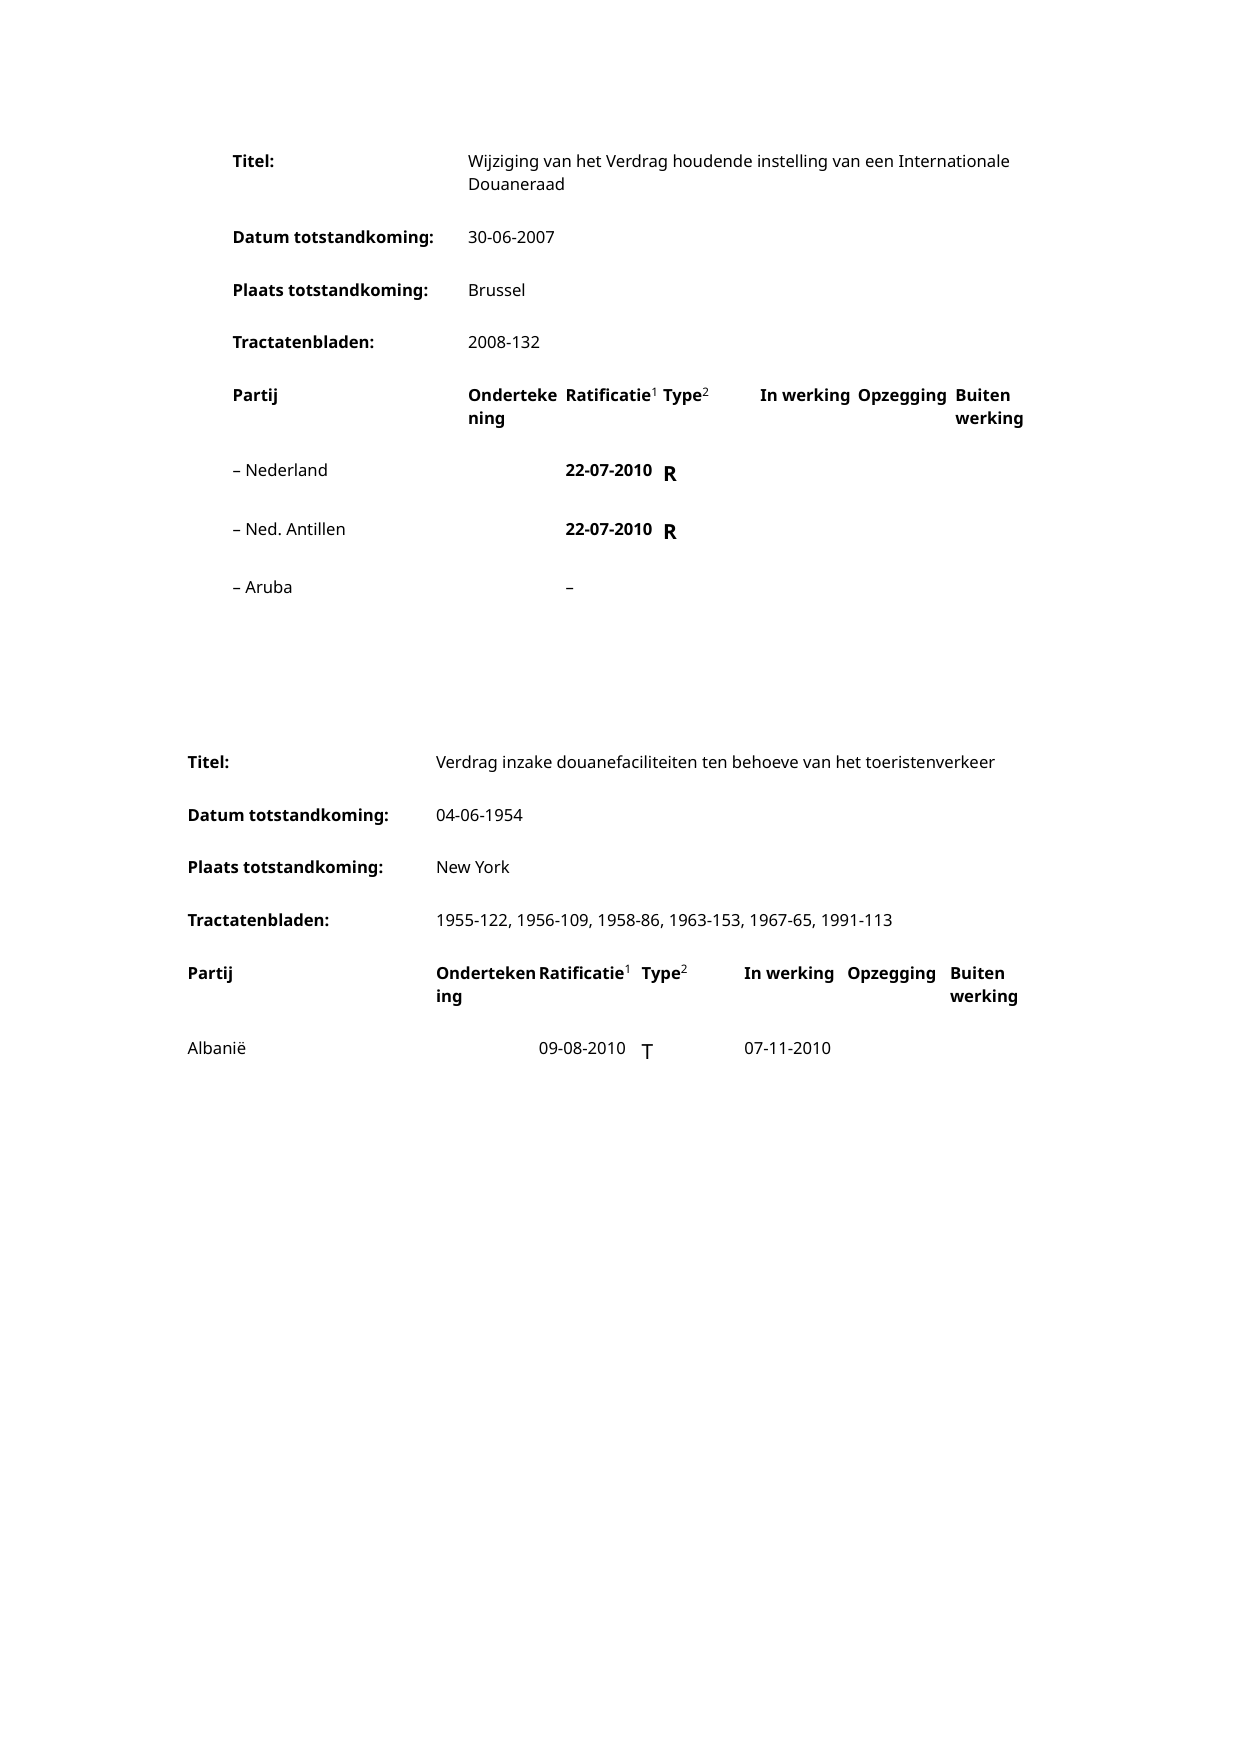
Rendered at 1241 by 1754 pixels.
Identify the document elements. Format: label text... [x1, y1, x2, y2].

table_cell Opzegging [847, 961, 950, 1037]
table_cell Tractatenbladen: [233, 331, 468, 383]
table_cell [760, 459, 858, 517]
table_cell In werking [760, 384, 858, 459]
table_cell Tractatenbladen: [188, 909, 436, 961]
table_cell Ondertekening [436, 961, 539, 1037]
table_cell 30-06-2007 [468, 225, 1053, 278]
table_cell Datum totstandkoming: [188, 803, 436, 856]
table_cell Ondertekening [468, 384, 565, 459]
table_cell Plaats totstandkoming: [233, 278, 468, 331]
table_cell [858, 576, 955, 634]
table_cell Opzegging [858, 384, 955, 459]
table_cell R [663, 459, 760, 517]
table_cell [468, 459, 565, 517]
table_cell Buiten werking [950, 961, 1053, 1037]
table_cell Plaats totstandkoming: [188, 856, 436, 909]
table_cell [858, 459, 955, 517]
table_cell 1955-122, 1956-109, 1958-86, 1963-153, 1967-65, 1991-113 [436, 909, 1053, 961]
table_cell [760, 576, 858, 634]
table_cell [955, 518, 1053, 576]
table_cell [847, 1037, 950, 1095]
table_header Verdrag inzake douanefaciliteiten ten behoeve van het toeristenverkeer [436, 751, 1053, 803]
table_cell Partij [188, 961, 436, 1037]
table_cell [468, 518, 565, 576]
table_cell Datum totstandkoming: [233, 225, 468, 278]
table_cell In werking [744, 961, 847, 1037]
table_cell [955, 576, 1053, 634]
table_cell Buiten werking [955, 384, 1053, 459]
table_cell [955, 459, 1053, 517]
table_cell 22-07-2010 [565, 459, 663, 517]
table_cell [858, 518, 955, 576]
table_cell – Nederland [233, 459, 468, 517]
table_cell Albanië [188, 1037, 436, 1095]
table_cell – Ned. Antillen [233, 518, 468, 576]
table_cell [436, 1037, 539, 1095]
table_cell 04-06-1954 [436, 803, 1053, 856]
table_cell 07-11-2010 [744, 1037, 847, 1095]
table_header Titel: [188, 751, 436, 803]
table_cell Type2 [663, 384, 760, 459]
table_cell [950, 1037, 1053, 1095]
table_cell Type2 [641, 961, 744, 1037]
table_cell 2008-132 [468, 331, 1053, 383]
table_cell Brussel [468, 278, 1053, 331]
table_cell [468, 576, 565, 634]
table_cell – [565, 576, 663, 634]
table_header Wijziging van het Verdrag houdende instelling van een Internationale Douaneraad [468, 150, 1053, 225]
table_header Titel: [233, 150, 468, 225]
table_cell New York [436, 856, 1053, 909]
table_cell 22-07-2010 [565, 518, 663, 576]
table_cell R [663, 518, 760, 576]
table_cell Ratificatie1 [565, 384, 663, 459]
table_cell [663, 576, 760, 634]
table_cell T [641, 1037, 744, 1095]
table_cell Ratificatie1 [539, 961, 641, 1037]
table_cell [760, 518, 858, 576]
table_cell Partij [233, 384, 468, 459]
table_cell – Aruba [233, 576, 468, 634]
table_cell 09-08-2010 [539, 1037, 641, 1095]
